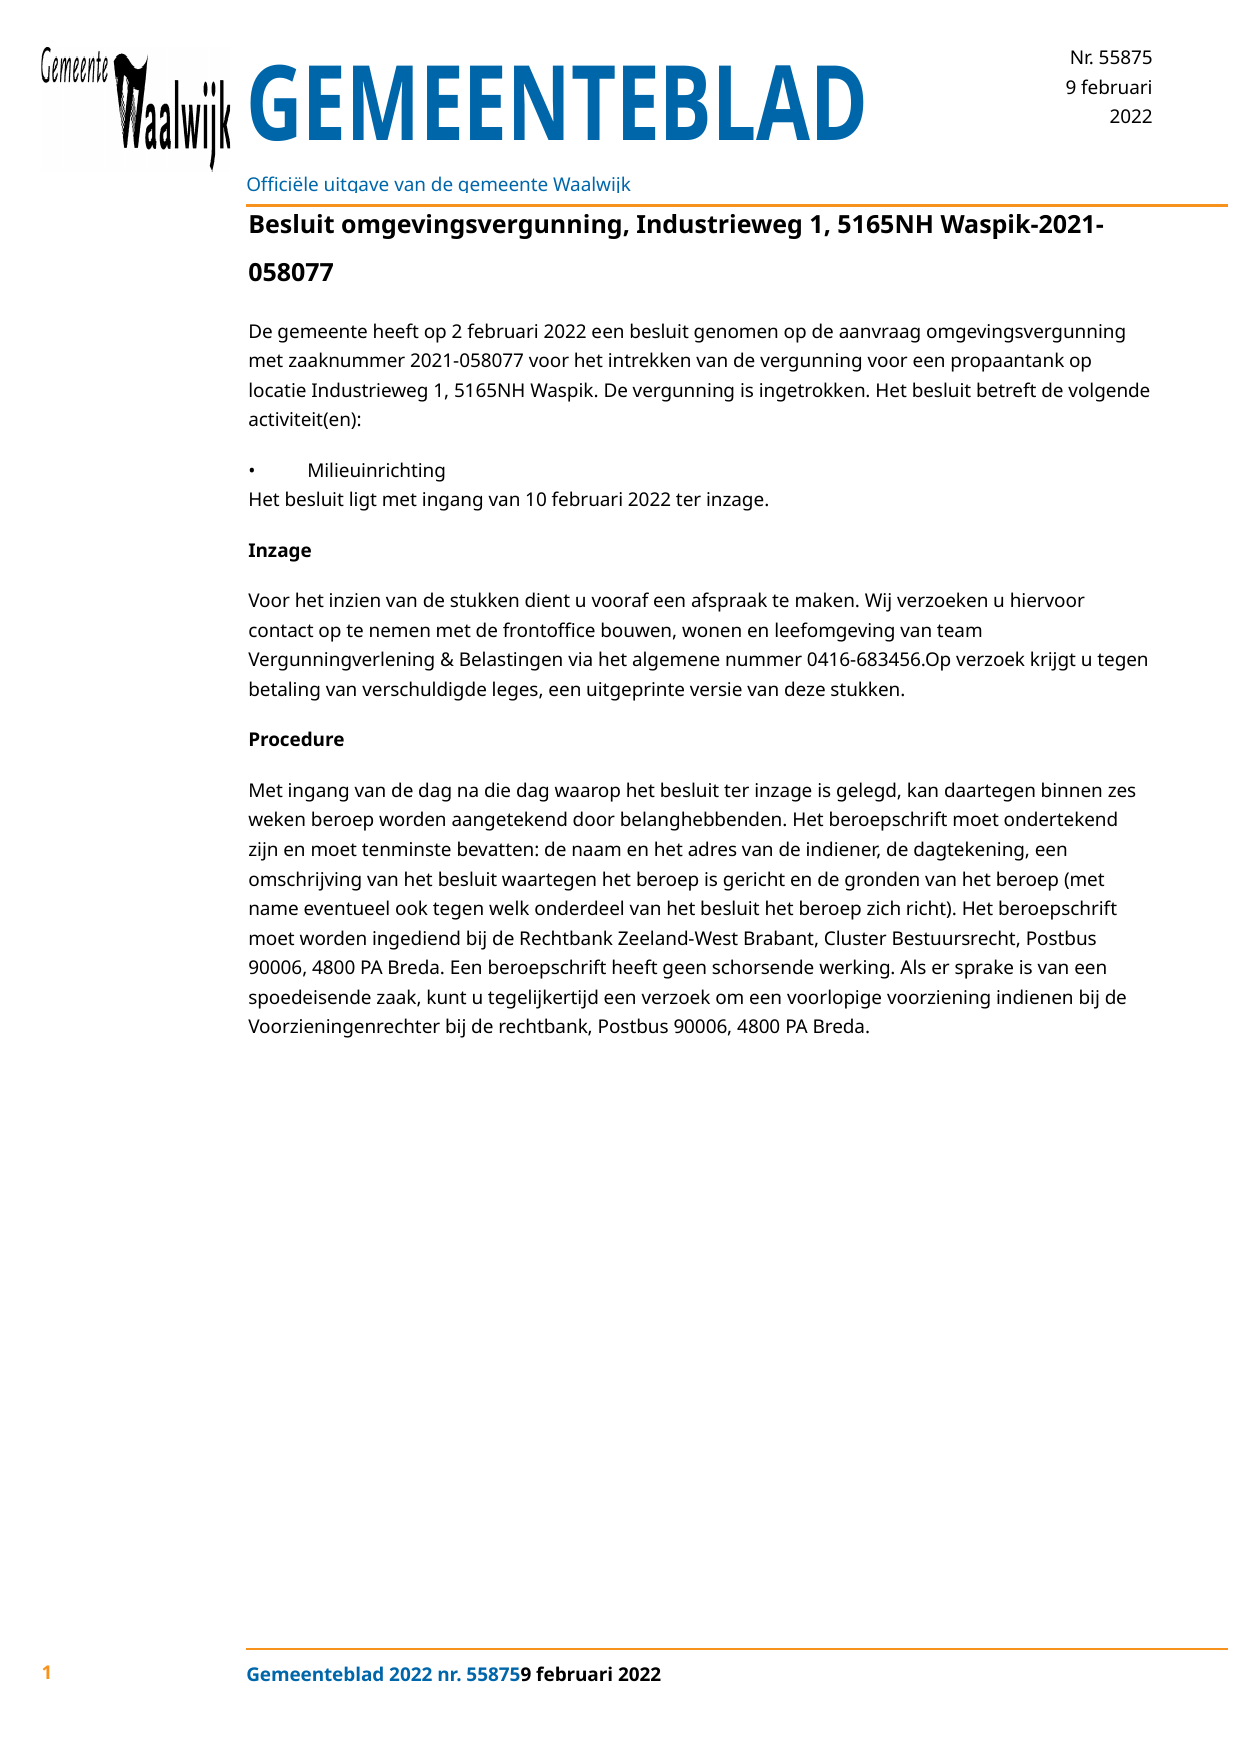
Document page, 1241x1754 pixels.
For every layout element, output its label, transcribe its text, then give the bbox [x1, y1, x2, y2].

text De gemeente heeft op 2 februari 2022 een besluit genomen op de aanvraag omgevingsvergunning met zaaknummer 2021-058077 voor het intrekken van de vergunning voor een propaantank op locatie Industrieweg 1, 5165NH Waspik. De vergunning is ingetrokken. Het besluit betreft de volgende activiteit(en): [248, 318, 1152, 432]
text Inzage [248, 537, 1152, 563]
text Procedure [248, 727, 1152, 752]
text Voor het inzien van de stukken dient u vooraf een afspraak te maken. Wij verzoeken u hiervoor contact op te nemen met de frontoffice bouwen, wonen en leefomgeving van team Vergunningverlening & Belastingen via het algemene nummer 0416-683456.Op verzoek krijgt u tegen betaling van verschuldigde leges, een uitgeprinte versie van deze stukken. [248, 587, 1152, 702]
text Met ingang van de dag na die dag waarop het besluit ter inzage is gelegd, kan daartegen binnen zes weken beroep worden aangetekend door belanghebbenden. Het beroepschrift moet ondertekend zijn en moet tenminste bevatten: de naam en het adres van de indiener, de dagtekening, een omschrijving van het besluit waartegen het beroep is gericht en de gronden van het beroep (met name eventueel ook tegen welk onderdeel van het besluit het beroep zich richt). Het beroepschrift moet worden ingediend bij de Rechtbank Zeeland-West Brabant, Cluster Bestuursrecht, Postbus 90006, 4800 PA Breda. Een beroepschrift heeft geen schorsende werking. Als er sprake is van een spoedeisende zaak, kunt u tegelijkertijd een verzoek om een voorlopige voorziening indienen bij de Voorzieningenrechter bij de rechtbank, Postbus 90006, 4800 PA Breda. [248, 777, 1152, 1039]
list Milieuinrichting [248, 457, 1152, 483]
text Het besluit ligt met ingang van 10 februari 2022 ter inzage. [248, 487, 1152, 512]
picture [41, 47, 231, 172]
text Besluit omgevingsvergunning, Industrieweg 1, 5165NH Waspik-2021-058077 [248, 207, 1152, 288]
